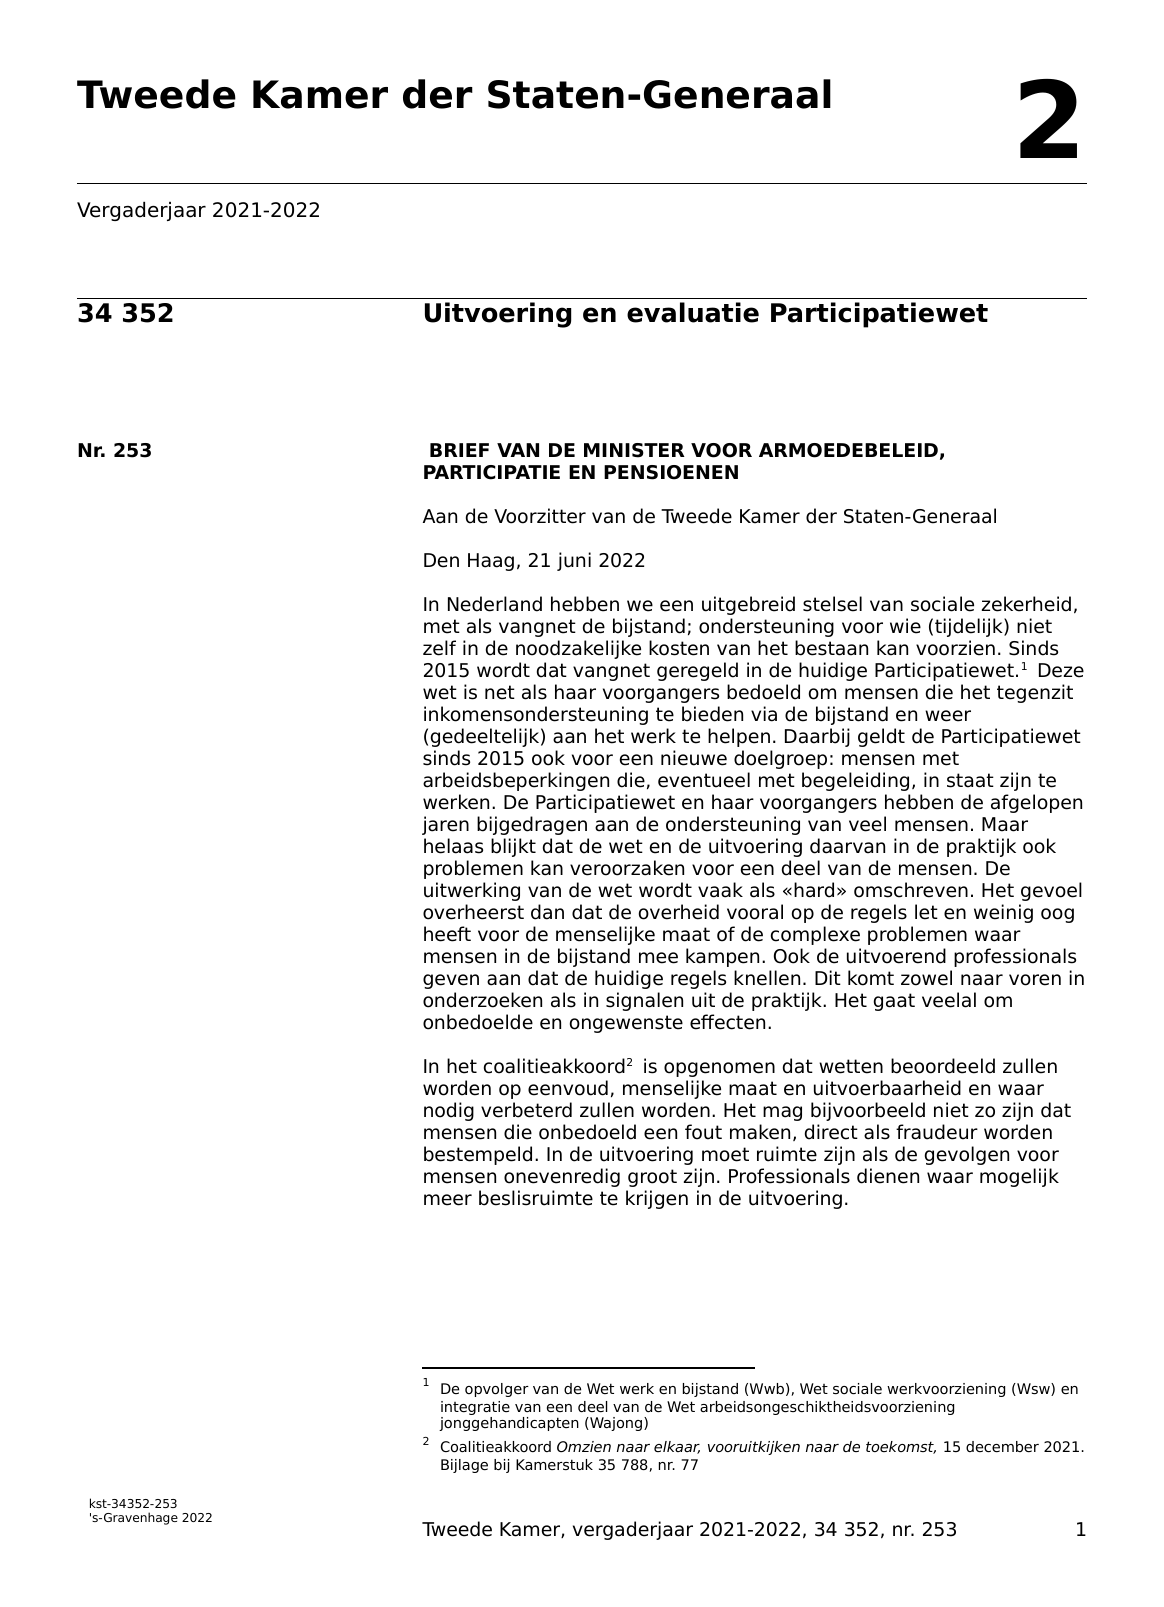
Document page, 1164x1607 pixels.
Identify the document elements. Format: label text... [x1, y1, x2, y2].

text kst-34352-253 [88, 1497, 323, 1511]
text Aan de Voorzitter van de Tweede Kamer der Staten-Generaal [422, 506, 1087, 528]
subtitle Nr. 253 BRIEF VAN DE MINISTER VOOR ARMOEDEBELEID, PARTICIPATIE EN PENSIOENEN [77, 440, 1087, 484]
text De opvolger van de Wet werk en bijstand (Wwb), Wet sociale werkvoorziening (Wsw) en integratie van een deel van de Wet arbeidsongeschiktheidsvoorziening jonggehandicapten (Wajong) [422, 1377, 1087, 1432]
text In Nederland hebben we een uitgebreid stelsel van sociale zekerheid, met als vangnet de bijstand; ondersteuning voor wie (tijdelijk) niet zelf in de noodzakelijke kosten van het bestaan kan voorzien. Sinds 2015 wordt dat vangnet geregeld in de huidige Participatiewet. Deze wet is net als haar voorgangers bedoeld om mensen die het tegenzit inkomensondersteuning te bieden via de bijstand en weer (gedeeltelijk) aan het werk te helpen. Daarbij geldt de Participatiewet sinds 2015 ook voor een nieuwe doelgroep: mensen met arbeidsbeperkingen die, eventueel met begeleiding, in staat zijn te werken. De Participatiewet en haar voorgangers hebben de afgelopen jaren bijgedragen aan de ondersteuning van veel mensen. Maar helaas blijkt dat de wet en de uitvoering daarvan in de praktijk ook problemen kan veroorzaken voor een deel van de mensen. De uitwerking van de wet wordt vaak als «hard» omschreven. Het gevoel overheerst dan dat de overheid vooral op de regels let en weinig oog heeft voor de menselijke maat of de complexe problemen waar mensen in de bijstand mee kampen. Ook de uitvoerend professionals geven aan dat de huidige regels knellen. Dit komt zowel naar voren in onderzoeken als in signalen uit de praktijk. Het gaat veelal om onbedoelde en ongewenste effecten. [422, 594, 1087, 1034]
text Den Haag, 21 juni 2022 [422, 550, 1087, 572]
text 's-Gravenhage 2022 [88, 1511, 323, 1525]
text Coalitieakkoord Omzien naar elkaar, vooruitkijken naar de toekomst, 15 december 2021. Bijlage bij Kamerstuk 35 788, nr. 77 [422, 1435, 1087, 1474]
table_cell Vergaderjaar 2021-2022 [77, 184, 1087, 298]
table_header Tweede Kamer der Staten-Generaal [77, 59, 886, 183]
subtitle 34 352 Uitvoering en evaluatie Participatiewet [77, 299, 1087, 329]
table_header 2 [886, 59, 1087, 183]
text In het coalitieakkoord is opgenomen dat wetten beoordeeld zullen worden op eenvoud, menselijke maat en uitvoerbaarheid en waar nodig verbeterd zullen worden. Het mag bijvoorbeeld niet zo zijn dat mensen die onbedoeld een fout maken, direct als fraudeur worden bestempeld. In de uitvoering moet ruimte zijn als de gevolgen voor mensen onevenredig groot zijn. Professionals dienen waar mogelijk meer beslisruimte te krijgen in de uitvoering. [422, 1056, 1087, 1210]
